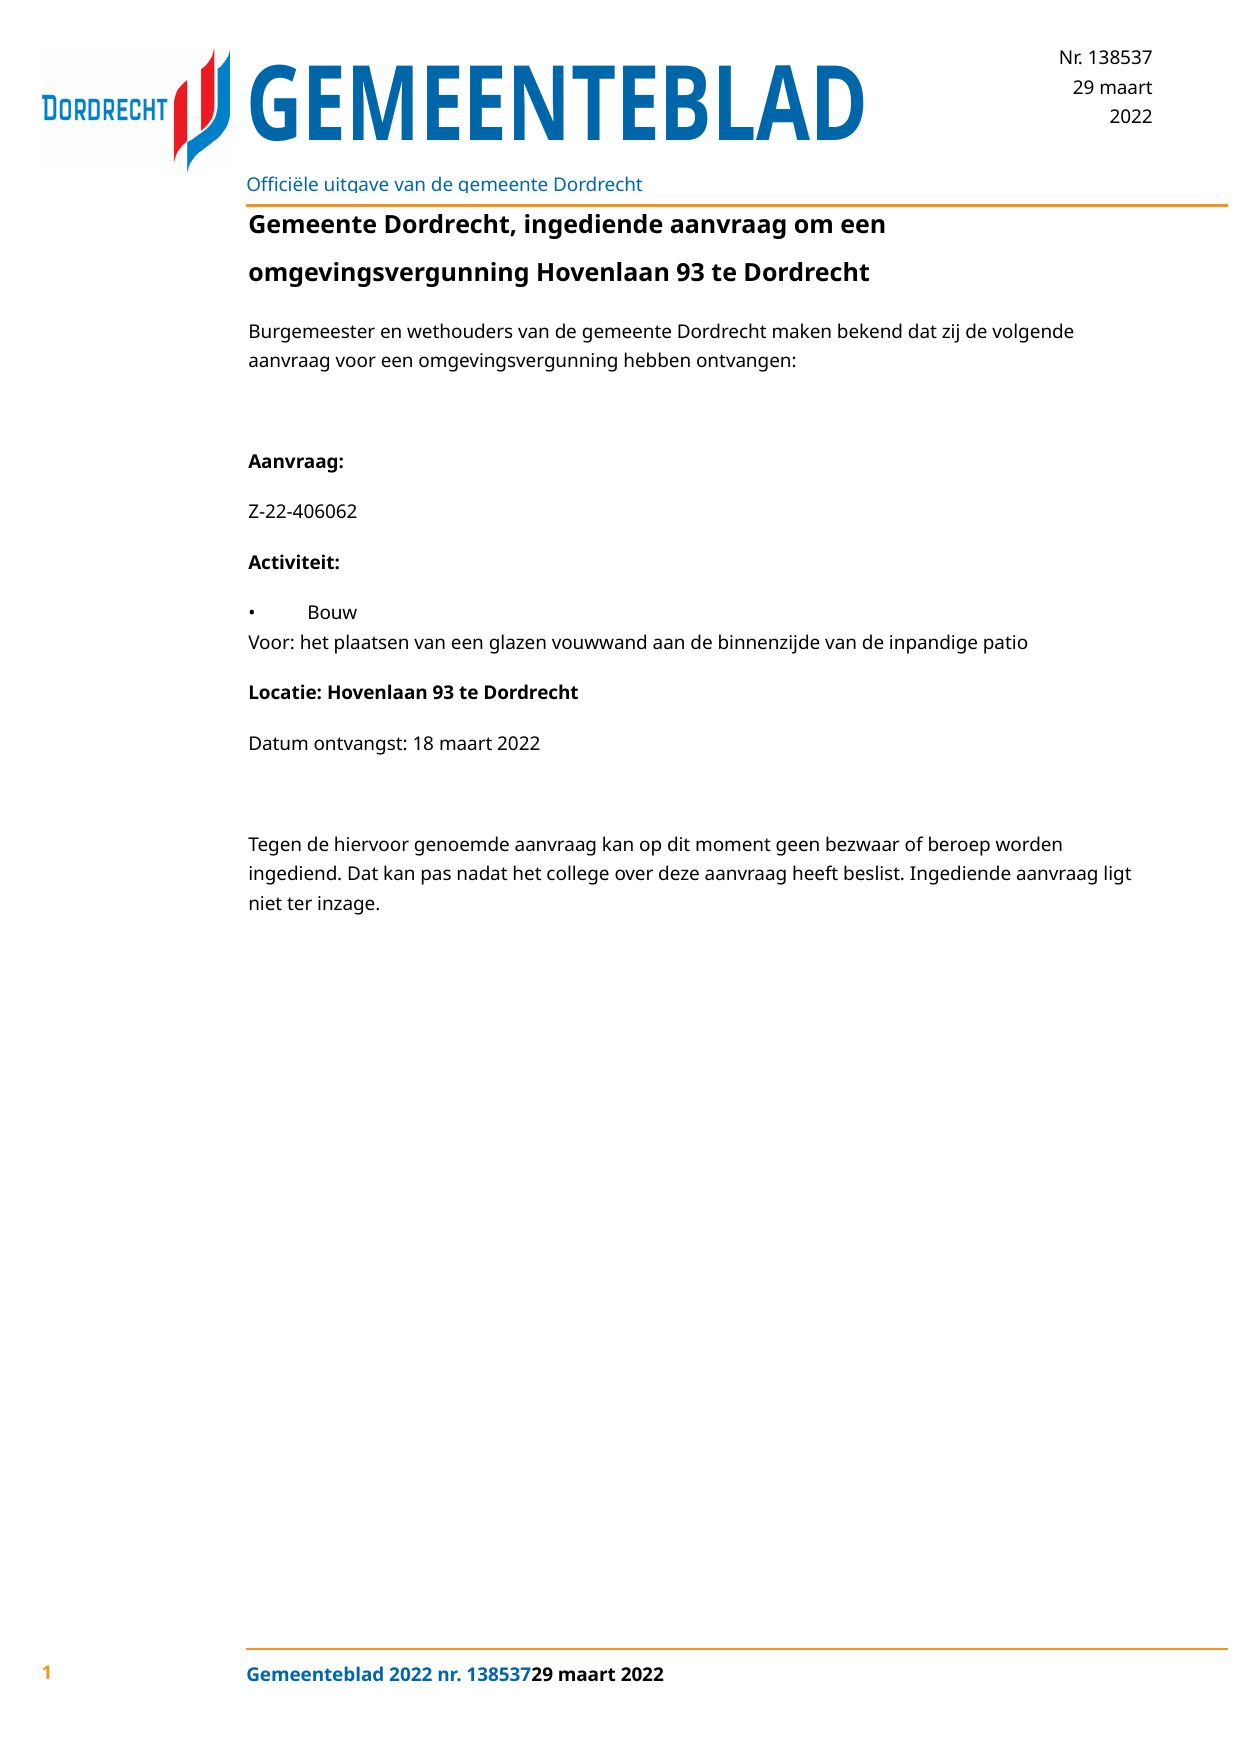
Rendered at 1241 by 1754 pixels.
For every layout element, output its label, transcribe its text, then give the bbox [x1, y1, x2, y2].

picture [41, 47, 231, 172]
text Locatie: Hovenlaan 93 te Dordrecht [248, 679, 1152, 705]
text Tegen de hiervoor genoemde aanvraag kan op dit moment geen bezwaar of beroep worden ingediend. Dat kan pas nadat het college over deze aanvraag heeft beslist. Ingediende aanvraag ligt niet ter inzage. [248, 831, 1152, 916]
text Burgemeester en wethouders van de gemeente Dordrecht maken bekend dat zij de volgende aanvraag voor een omgevingsvergunning hebben ontvangen: [248, 318, 1152, 373]
text Activiteit: [248, 549, 1152, 575]
text Datum ontvangst: 18 maart 2022 [248, 730, 1152, 756]
list Bouw [248, 599, 1152, 625]
text Z-22-406062 [248, 499, 1152, 524]
text Voor: het plaatsen van een glazen vouwwand aan de binnenzijde van de inpandige patio [248, 629, 1152, 655]
text Aanvraag: [248, 448, 1152, 474]
text Gemeente Dordrecht, ingediende aanvraag om een omgevingsvergunning Hovenlaan 93 te Dordrecht [248, 207, 1152, 288]
